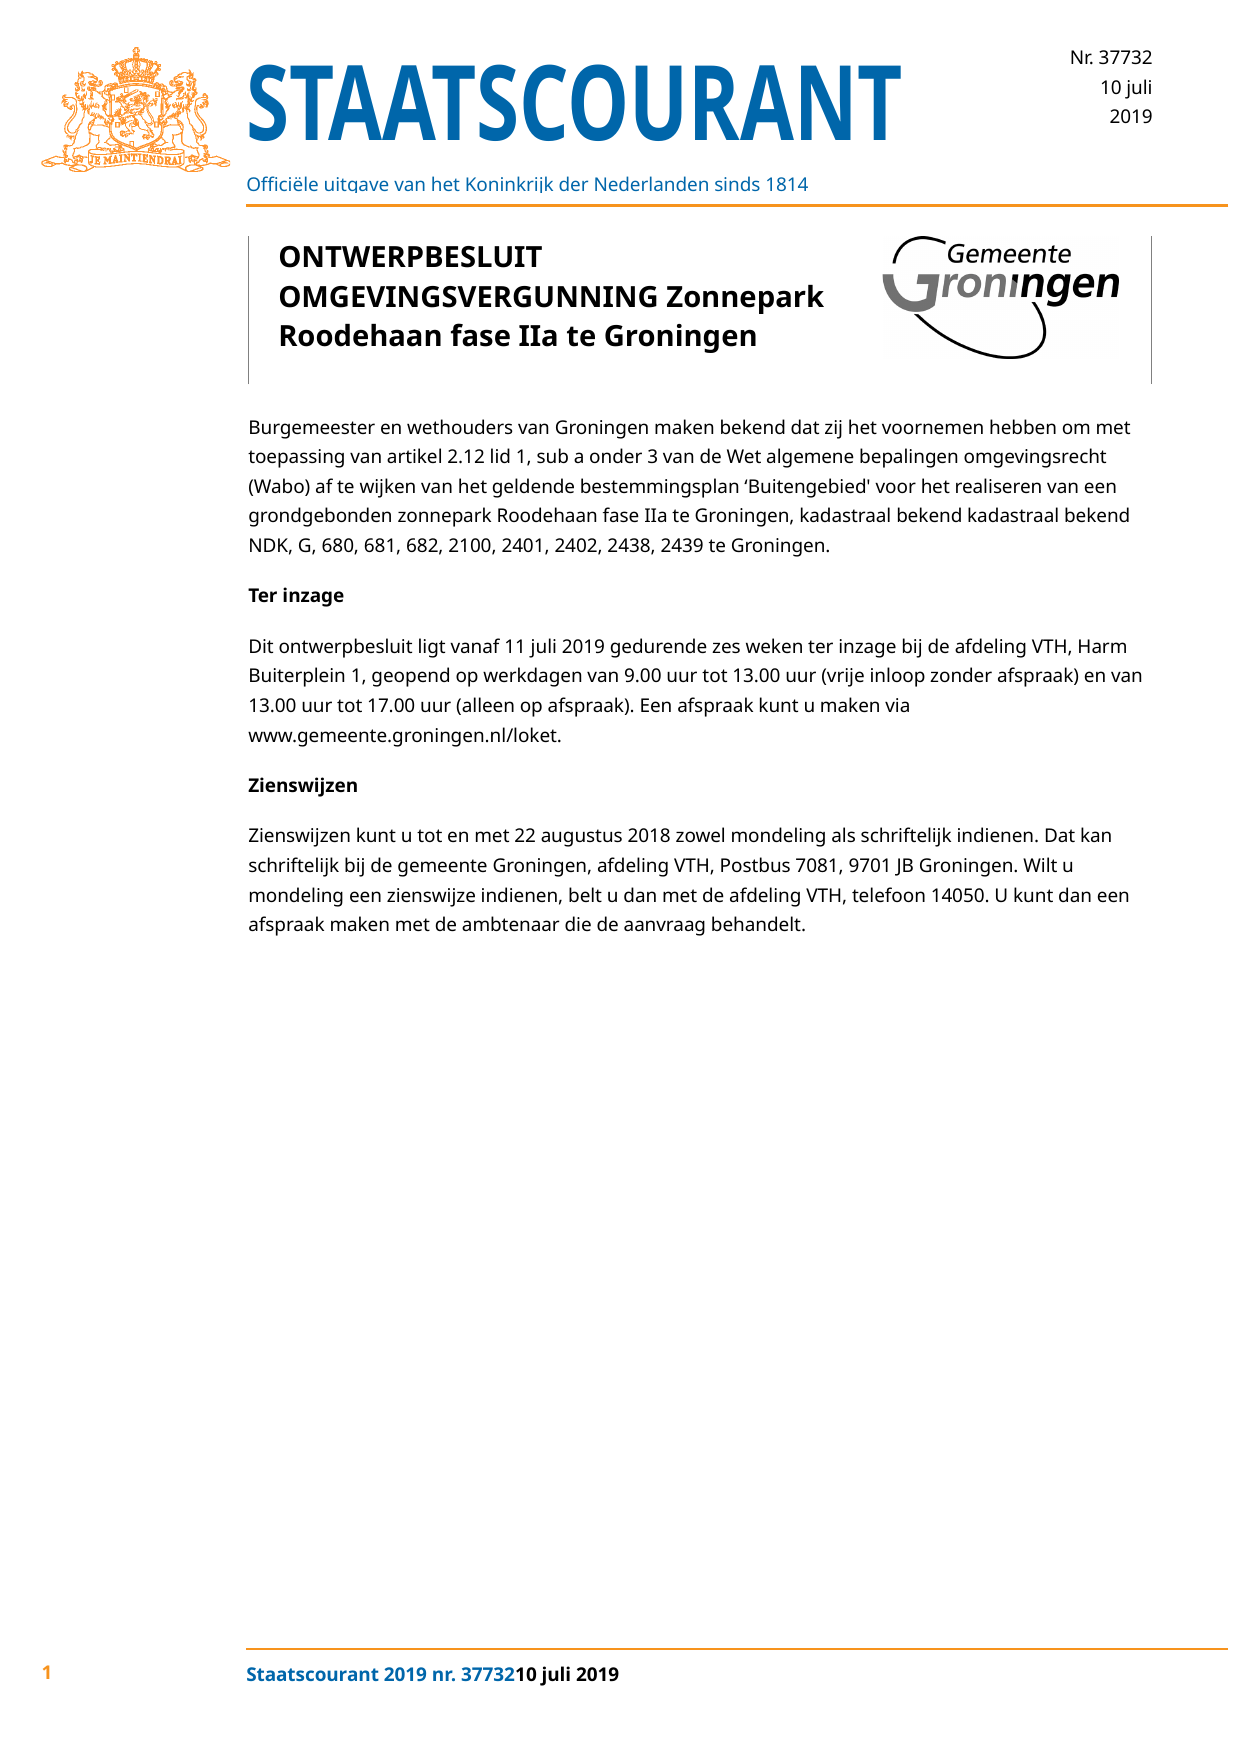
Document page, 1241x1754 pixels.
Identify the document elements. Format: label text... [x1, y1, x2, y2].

text Dit ontwerpbesluit ligt vanaf 11 juli 2019 gedurende zes weken ter inzage bij de afdeling VTH, Harm Buiterplein 1, geopend op werkdagen van 9.00 uur tot 13.00 uur (vrije inloop zonder afspraak) en van 13.00 uur tot 17.00 uur (alleen op afspraak). Een afspraak kunt u maken via www.gemeente.groningen.nl/loket. [248, 633, 1152, 748]
text Zienswijzen [248, 772, 1152, 798]
table_header ONTWERPBESLUIT OMGEVINGSVERGUNNING Zonnepark Roodehaan fase IIa te Groningen [249, 236, 850, 384]
picture [41, 47, 231, 172]
text Zienswijzen kunt u tot en met 22 augustus 2018 zowel mondeling als schriftelijk indienen. Dat kan schriftelijk bij de gemeente Groningen, afdeling VTH, Postbus 7081, 9701 JB Groningen. Wilt u mondeling een zienswijze indienen, belt u dan met de afdeling VTH, telefoon 14050. U kunt dan een afspraak maken met de ambtenaar die de aanvraag behandelt. [248, 823, 1152, 937]
table_header [850, 236, 882, 358]
text Burgemeester en wethouders van Groningen maken bekend dat zij het voornemen hebben om met toepassing van artikel 2.12 lid 1, sub a onder 3 van de Wet algemene bepalingen omgevingsrecht (Wabo) af te wijken van het geldende bestemmingsplan ‘Buitengebied' voor het realiseren van een grondgebonden zonnepark Roodehaan fase IIa te Groningen, kadastraal bekend kadastraal bekend NDK, G, 680, 681, 682, 2100, 2401, 2402, 2438, 2439 te Groningen. [248, 414, 1152, 558]
table_header [1119, 236, 1151, 358]
table_header [850, 359, 1151, 384]
text Ter inzage [248, 583, 1152, 608]
picture [882, 236, 1119, 359]
